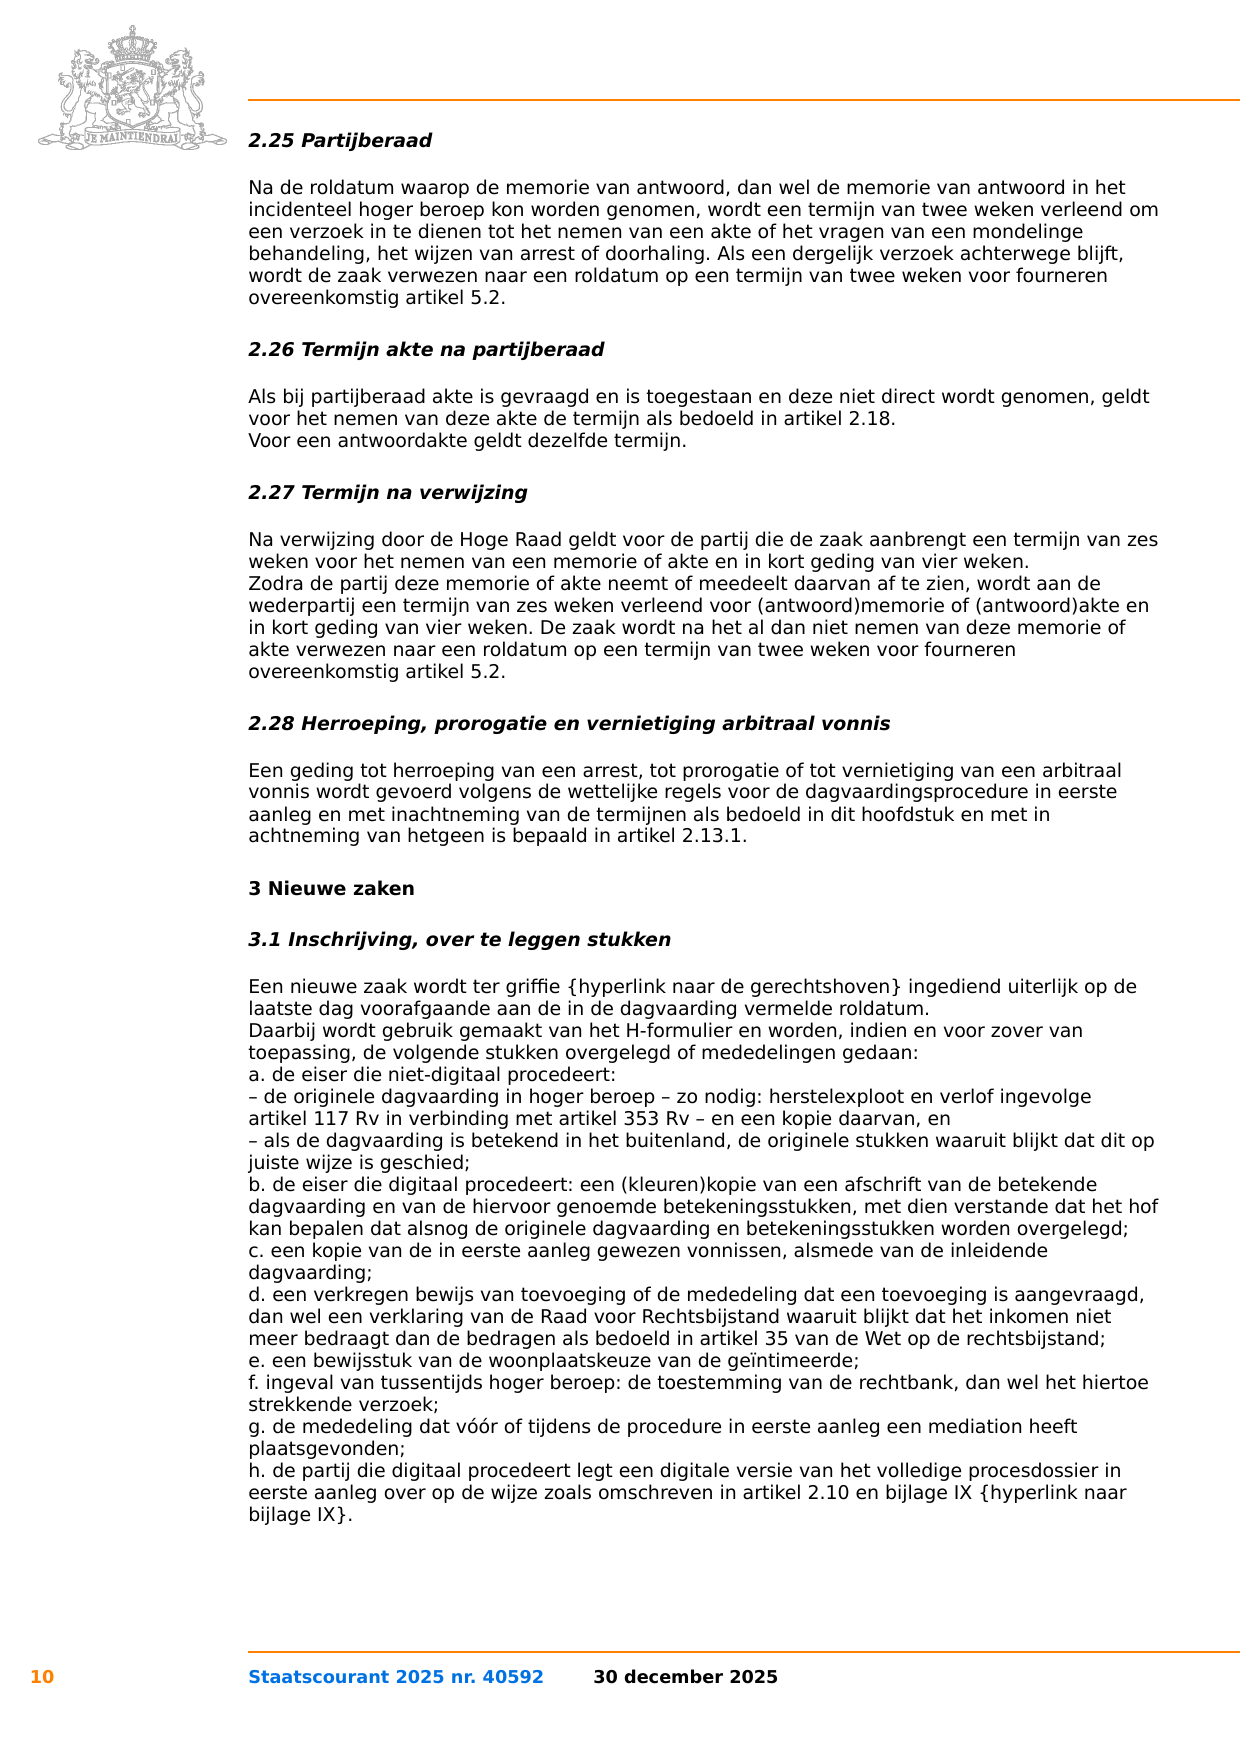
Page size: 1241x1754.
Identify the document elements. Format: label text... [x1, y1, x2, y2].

text Voor een antwoordakte geldt dezelfde termijn. [248, 430, 1163, 452]
text – de originele dagvaarding in hoger beroep – zo nodig: herstelexploot en verlof ingevolge artikel 117 Rv in verbinding met artikel 353 Rv – en een kopie daarvan, en [248, 1086, 1163, 1130]
subtitle 2.28 Herroeping, prorogatie en vernietiging arbitraal vonnis [248, 712, 1163, 734]
text h. de partij die digitaal procedeert legt een digitale versie van het volledige procesdossier in eerste aanleg over op de wijze zoals omschreven in artikel 2.10 en bijlage IX {hyperlink naar bijlage IX}. [248, 1460, 1163, 1526]
text Zodra de partij deze memorie of akte neemt of meedeelt daarvan af te zien, wordt aan de wederpartij een termijn van zes weken verleend voor (antwoord)memorie of (antwoord)akte en in kort geding van vier weken. De zaak wordt na het al dan niet nemen van deze memorie of akte verwezen naar een roldatum op een termijn van twee weken voor fourneren overeenkomstig artikel 5.2. [248, 573, 1163, 682]
text Daarbij wordt gebruik gemaakt van het H-formulier en worden, indien en voor zover van toepassing, de volgende stukken overgelegd of mededelingen gedaan: [248, 1020, 1163, 1064]
text b. de eiser die digitaal procedeert: een (kleuren)kopie van een afschrift van de betekende dagvaarding en van de hiervoor genoemde betekeningsstukken, met dien verstande dat het hof kan bepalen dat alsnog de originele dagvaarding en betekeningsstukken worden overgelegd; [248, 1174, 1163, 1240]
subtitle 2.26 Termijn akte na partijberaad [248, 339, 1163, 361]
text Een geding tot herroeping van een arrest, tot prorogatie of tot vernietiging van een arbitraal vonnis wordt gevoerd volgens de wettelijke regels voor de dagvaardingsprocedure in eerste aanleg en met inachtneming van de termijnen als bedoeld in dit hoofdstuk en met in achtneming van hetgeen is bepaald in artikel 2.13.1. [248, 759, 1163, 847]
picture [38, 25, 227, 150]
text Na de roldatum waarop de memorie van antwoord, dan wel de memorie van antwoord in het incidenteel hoger beroep kon worden genomen, wordt een termijn van twee weken verleend om een verzoek in te dienen tot het nemen van een akte of het vragen van een mondelinge behandeling, het wijzen van arrest of doorhaling. Als een dergelijk verzoek achterwege blijft, wordt de zaak verwezen naar een roldatum op een termijn van twee weken voor fourneren overeenkomstig artikel 5.2. [248, 177, 1163, 309]
subtitle 3.1 Inschrijving, over te leggen stukken [248, 929, 1163, 951]
text e. een bewijsstuk van de woonplaatskeuze van de geïntimeerde; [248, 1350, 1163, 1372]
subtitle 2.25 Partijberaad [248, 130, 1163, 152]
text Een nieuwe zaak wordt ter griffie {hyperlink naar de gerechtshoven} ingediend uiterlijk op de laatste dag voorafgaande aan de in de dagvaarding vermelde roldatum. [248, 976, 1163, 1020]
text g. de mededeling dat vóór of tijdens de procedure in eerste aanleg een mediation heeft plaatsgevonden; [248, 1416, 1163, 1460]
text d. een verkregen bewijs van toevoeging of de mededeling dat een toevoeging is aangevraagd, dan wel een verklaring van de Raad voor Rechtsbijstand waaruit blijkt dat het inkomen niet meer bedraagt dan de bedragen als bedoeld in artikel 35 van de Wet op de rechtsbijstand; [248, 1284, 1163, 1350]
text – als de dagvaarding is betekend in het buitenland, de originele stukken waaruit blijkt dat dit op juiste wijze is geschied; [248, 1130, 1163, 1174]
subtitle 3 Nieuwe zaken [248, 877, 1163, 899]
text Na verwijzing door de Hoge Raad geldt voor de partij die de zaak aanbrengt een termijn van zes weken voor het nemen van een memorie of akte en in kort geding van vier weken. [248, 529, 1163, 573]
subtitle 2.27 Termijn na verwijzing [248, 482, 1163, 504]
text c. een kopie van de in eerste aanleg gewezen vonnissen, alsmede van de inleidende dagvaarding; [248, 1240, 1163, 1284]
text a. de eiser die niet-digitaal procedeert: [248, 1064, 1163, 1086]
text f. ingeval van tussentijds hoger beroep: de toestemming van de rechtbank, dan wel het hiertoe strekkende verzoek; [248, 1372, 1163, 1416]
text Als bij partijberaad akte is gevraagd en is toegestaan en deze niet direct wordt genomen, geldt voor het nemen van deze akte de termijn als bedoeld in artikel 2.18. [248, 386, 1163, 430]
